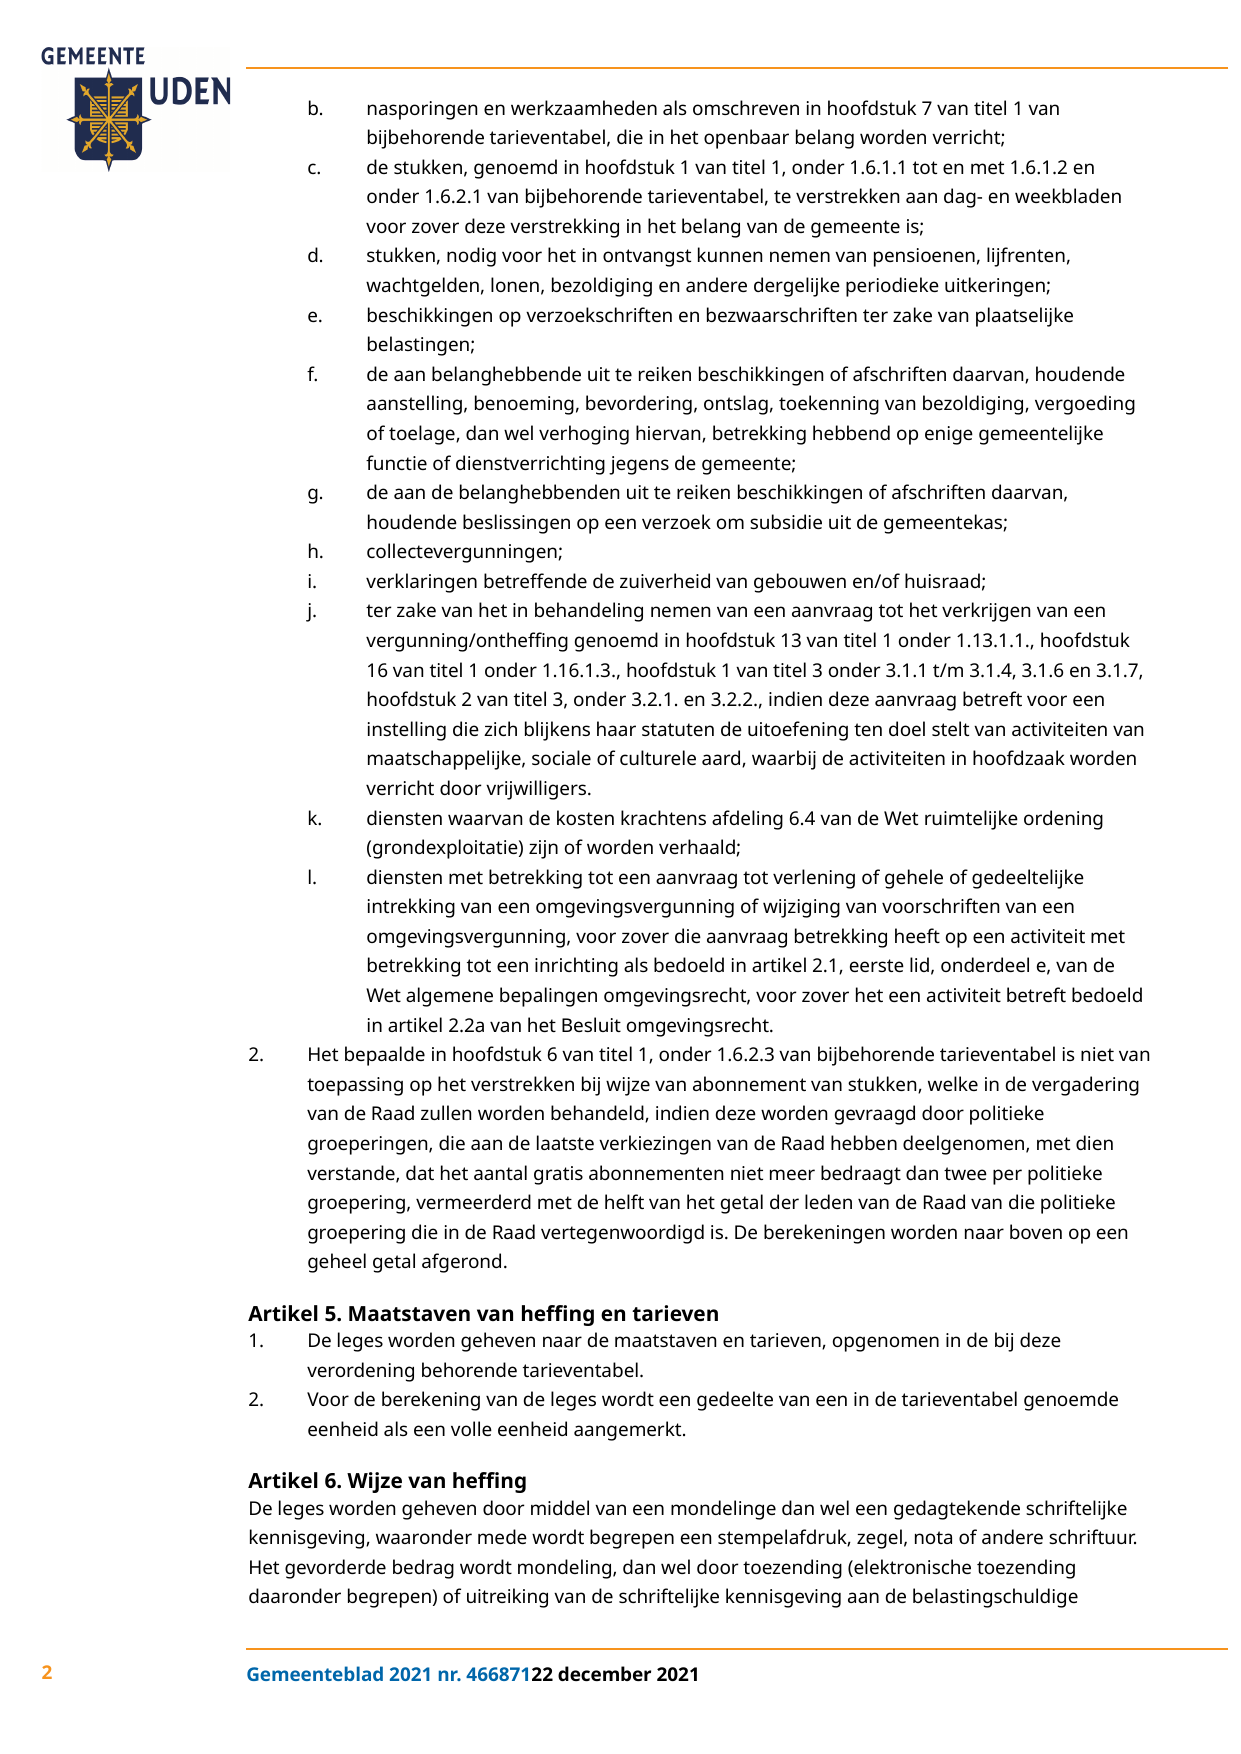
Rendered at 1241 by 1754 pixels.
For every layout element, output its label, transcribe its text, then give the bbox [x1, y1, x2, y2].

list Voor de berekening van de leges wordt een gedeelte van een in de tarieventabel genoemde eenheid als een volle eenheid aangemerkt. [248, 1387, 1152, 1442]
text De leges worden geheven door middel van een mondelinge dan wel een gedagtekende schriftelijke kennisgeving, waaronder mede wordt begrepen een stempelafdruk, zegel, nota of andere schriftuur. Het gevorderde bedrag wordt mondeling, dan wel door toezending (elektronische toezending daaronder begrepen) of uitreiking van de schriftelijke kennisgeving aan de belastingschuldige [248, 1495, 1152, 1609]
list Het bepaalde in hoofdstuk 6 van titel 1, onder 1.6.2.3 van bijbehorende tarieventabel is niet van toepassing op het verstrekken bij wijze van abonnement van stukken, welke in de vergadering van de Raad zullen worden behandeld, indien deze worden gevraagd door politieke groeperingen, die aan de laatste verkiezingen van de Raad hebben deelgenomen, met dien verstande, dat het aantal gratis abonnementen niet meer bedraagt dan twee per politieke groepering, vermeerderd met de helft van het getal der leden van de Raad van die politieke groepering die in de Raad vertegenwoordigd is. De berekeningen worden naar boven op een geheel getal afgerond. [248, 1041, 1152, 1274]
list de aan belanghebbende uit te reiken beschikkingen of afschriften daarvan, houdende aanstelling, benoeming, bevordering, ontslag, toekenning van bezoldiging, vergoeding of toelage, dan wel verhoging hiervan, betrekking hebbend op enige gemeentelijke functie of dienstverrichting jegens de gemeente; [307, 361, 1152, 476]
list de aan de belanghebbenden uit te reiken beschikkingen of afschriften daarvan, houdende beslissingen op een verzoek om subsidie uit de gemeentekas; [307, 479, 1152, 535]
text Artikel 6. Wijze van heffing [248, 1467, 1152, 1495]
list nasporingen en werkzaamheden als omschreven in hoofdstuk 7 van titel 1 van bijbehorende tarieventabel, die in het openbaar belang worden verricht; [307, 95, 1152, 150]
list diensten waarvan de kosten krachtens afdeling 6.4 van de Wet ruimtelijke ordening (grondexploitatie) zijn of worden verhaald; [307, 805, 1152, 860]
list De leges worden geheven naar de maatstaven en tarieven, opgenomen in de bij deze verordening behorende tarieventabel. [248, 1327, 1152, 1383]
list verklaringen betreffende de zuiverheid van gebouwen en/of huisraad; [307, 568, 1152, 594]
list beschikkingen op verzoekschriften en bezwaarschriften ter zake van plaatselijke belastingen; [307, 302, 1152, 357]
list collectevergunningen; [307, 538, 1152, 564]
list de stukken, genoemd in hoofdstuk 1 van titel 1, onder 1.6.1.1 tot en met 1.6.1.2 en onder 1.6.2.1 van bijbehorende tarieventabel, te verstrekken aan dag- en weekbladen voor zover deze verstrekking in het belang van de gemeente is; [307, 154, 1152, 239]
text Artikel 5. Maatstaven van heffing en tarieven [248, 1299, 1152, 1327]
list ter zake van het in behandeling nemen van een aanvraag tot het verkrijgen van een vergunning/ontheffing genoemd in hoofdstuk 13 van titel 1 onder 1.13.1.1., hoofdstuk 16 van titel 1 onder 1.16.1.3., hoofdstuk 1 van titel 3 onder 3.1.1 t/m 3.1.4, 3.1.6 en 3.1.7, hoofdstuk 2 van titel 3, onder 3.2.1. en 3.2.2., indien deze aanvraag betreft voor een instelling die zich blijkens haar statuten de uitoefening ten doel stelt van activiteiten van maatschappelijke, sociale of culturele aard, waarbij de activiteiten in hoofdzaak worden verricht door vrijwilligers. [307, 598, 1152, 801]
picture [41, 47, 231, 172]
list diensten met betrekking tot een aanvraag tot verlening of gehele of gedeeltelijke intrekking van een omgevingsvergunning of wijziging van voorschriften van een omgevingsvergunning, voor zover die aanvraag betrekking heeft op een activiteit met betrekking tot een inrichting als bedoeld in artikel 2.1, eerste lid, onderdeel e, van de Wet algemene bepalingen omgevingsrecht, voor zover het een activiteit betreft bedoeld in artikel 2.2a van het Besluit omgevingsrecht. [307, 864, 1152, 1038]
list stukken, nodig voor het in ontvangst kunnen nemen van pensioenen, lijfrenten, wachtgelden, lonen, bezoldiging en andere dergelijke periodieke uitkeringen; [307, 243, 1152, 298]
